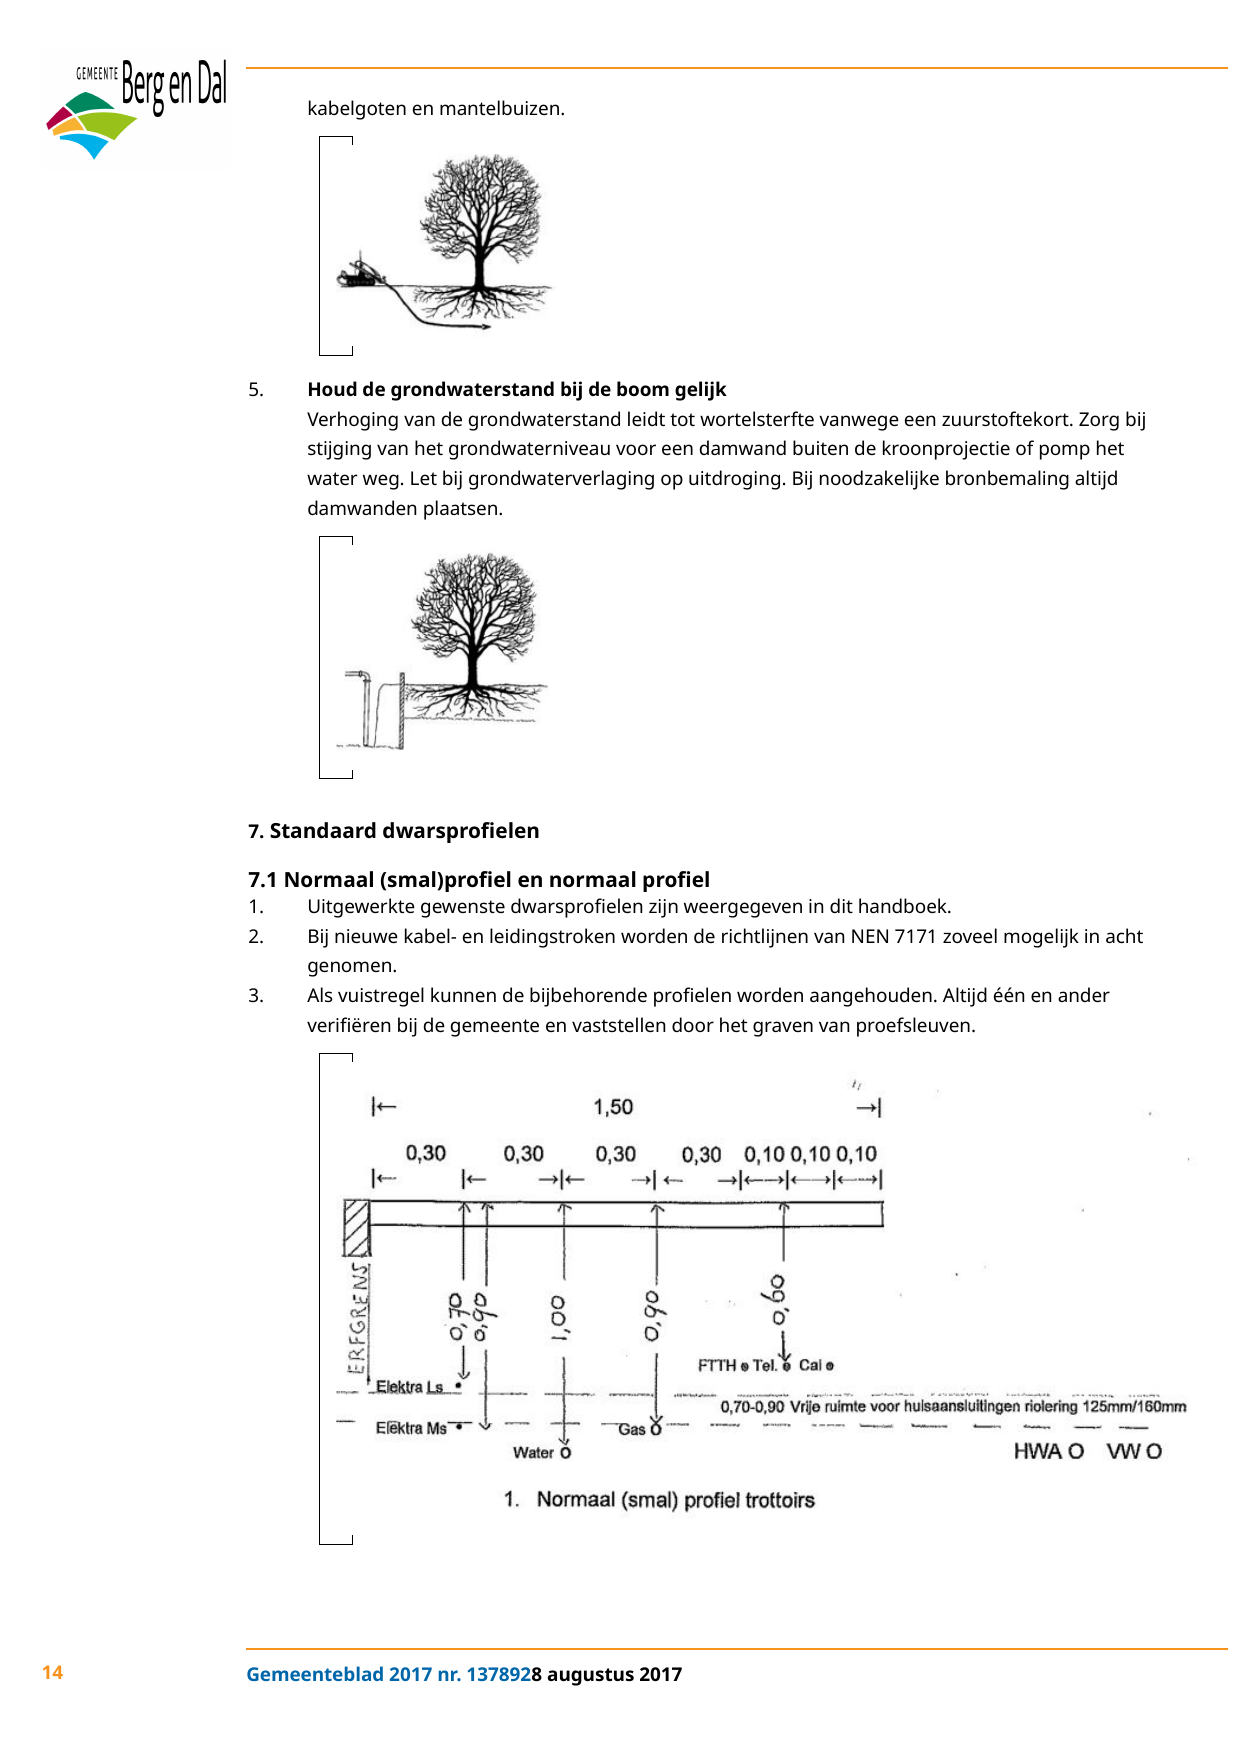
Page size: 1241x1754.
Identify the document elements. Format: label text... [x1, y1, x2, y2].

picture [41, 47, 231, 172]
list kabelgoten en mantelbuizen. [248, 95, 1152, 121]
picture [327, 545, 565, 770]
list Houd de grondwaterstand bij de boom gelijk [248, 376, 1152, 402]
picture [327, 1062, 1214, 1535]
text 7.1 Normaal (smal)profiel en normaal profiel [248, 865, 1152, 893]
list Uitgewerkte gewenste dwarsprofielen zijn weergegeven in dit handboek. [248, 893, 1152, 919]
text 7. Standaard dwarsprofielen [248, 816, 1152, 844]
list Verhoging van de grondwaterstand leidt tot wortelsterfte vanwege een zuurstoftekort. Zorg bij stijging van het grondwaterniveau voor een damwand buiten de kroonprojectie of pomp het water weg. Let bij grondwaterverlaging op uitdroging. Bij noodzakelijke bronbemaling altijd damwanden plaatsen. [248, 406, 1152, 520]
picture [327, 145, 565, 346]
list Als vuistregel kunnen de bijbehorende profielen worden aangehouden. Altijd één en ander verifiëren bij de gemeente en vaststellen door het graven van proefsleuven. [248, 982, 1152, 1038]
list Bij nieuwe kabel- en leidingstroken worden de richtlijnen van NEN 7171 zoveel mogelijk in acht genomen. [248, 923, 1152, 978]
